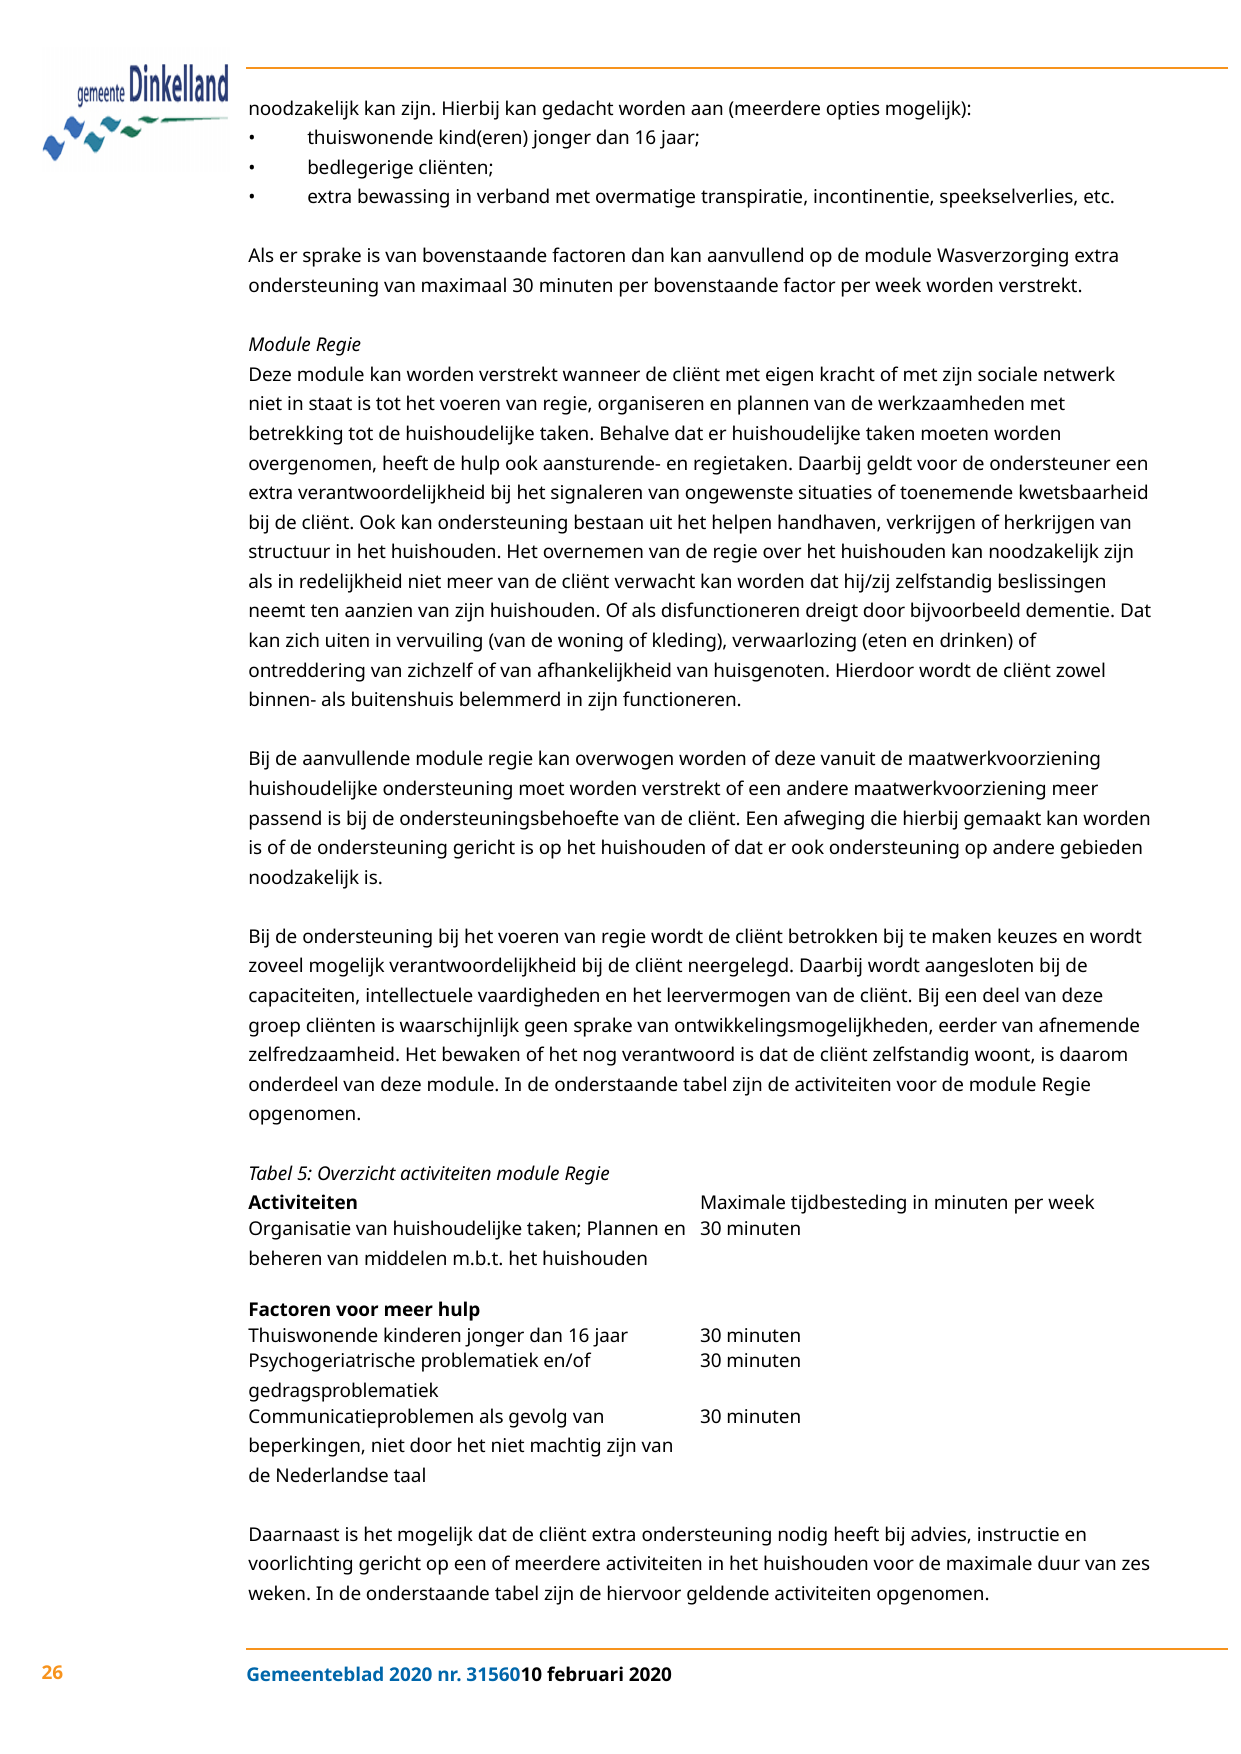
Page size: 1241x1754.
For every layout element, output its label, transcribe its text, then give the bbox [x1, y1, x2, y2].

table_cell 30 minuten [700, 1322, 1152, 1348]
text Daarnaast is het mogelijk dat de cliënt extra ondersteuning nodig heeft bij advies, instructie en voorlichting gericht op een of meerdere activiteiten in het huishouden voor de maximale duur van zes weken. In de onderstaande tabel zijn de hiervoor geldende activiteiten opgenomen. [248, 1521, 1152, 1606]
table_cell Thuiswonende kinderen jonger dan 16 jaar [248, 1322, 700, 1348]
text Deze module kan worden verstrekt wanneer de cliënt met eigen kracht of met zijn sociale netwerk niet in staat is tot het voeren van regie, organiseren en plannen van de werkzaamheden met betrekking tot de huishoudelijke taken. Behalve dat er huishoudelijke taken moeten worden overgenomen, heeft de hulp ook aansturende- en regietaken. Daarbij geldt voor de ondersteuner een extra verantwoordelijkheid bij het signaleren van ongewenste situaties of toenemende kwetsbaarheid bij de cliënt. Ook kan ondersteuning bestaan uit het helpen handhaven, verkrijgen of herkrijgen van structuur in het huishouden. Het overnemen van de regie over het huishouden kan noodzakelijk zijn als in redelijkheid niet meer van de cliënt verwacht kan worden dat hij/zij zelfstandig beslissingen neemt ten aanzien van zijn huishouden. Of als disfunctioneren dreigt door bijvoorbeeld dementie. Dat kan zich uiten in vervuiling (van de woning of kleding), verwaarlozing (eten en drinken) of ontreddering van zichzelf of van afhankelijkheid van huisgenoten. Hierdoor wordt de cliënt zowel binnen- als buitenshuis belemmerd in zijn functioneren. [248, 361, 1152, 712]
table_header Activiteiten [248, 1190, 700, 1215]
table_header Maximale tijdbesteding in minuten per week [700, 1190, 1152, 1215]
list thuiswonende kind(eren) jonger dan 16 jaar; [248, 124, 1152, 150]
text noodzakelijk kan zijn. Hierbij kan gedacht worden aan (meerdere opties mogelijk): [248, 95, 1152, 121]
table_cell [248, 1271, 700, 1296]
table_cell Organisatie van huishoudelijke taken; Plannen en beheren van middelen m.b.t. het huishouden [248, 1215, 700, 1271]
table_cell [700, 1271, 1152, 1296]
table_cell 30 minuten [700, 1348, 1152, 1403]
text Bij de aanvullende module regie kan overwogen worden of deze vanuit de maatwerkvoorziening huishoudelijke ondersteuning moet worden verstrekt of een andere maatwerkvoorziening meer passend is bij de ondersteuningsbehoefte van de cliënt. Een afweging die hierbij gemaakt kan worden is of de ondersteuning gericht is op het huishouden of dat er ook ondersteuning op andere gebieden noodzakelijk is. [248, 746, 1152, 890]
table_cell 30 minuten [700, 1215, 1152, 1271]
table_cell Psychogeriatrische problematiek en/of gedragsproblematiek [248, 1348, 700, 1403]
text Als er sprake is van bovenstaande factoren dan kan aanvullend op de module Wasverzorging extra ondersteuning van maximaal 30 minuten per bovenstaande factor per week worden verstrekt. [248, 243, 1152, 298]
list bedlegerige cliënten; [248, 154, 1152, 180]
table_cell Factoren voor meer hulp [248, 1296, 1152, 1322]
text Bij de ondersteuning bij het voeren van regie wordt de cliënt betrokken bij te maken keuzes en wordt zoveel mogelijk verantwoordelijkheid bij de cliënt neergelegd. Daarbij wordt aangesloten bij de capaciteiten, intellectuele vaardigheden en het leervermogen van de cliënt. Bij een deel van deze groep cliënten is waarschijnlijk geen sprake van ontwikkelingsmogelijkheden, eerder van afnemende zelfredzaamheid. Het bewaken of het nog verantwoord is dat de cliënt zelfstandig woont, is daarom onderdeel van deze module. In de onderstaande tabel zijn de activiteiten voor de module Regie opgenomen. [248, 923, 1152, 1126]
text Module Regie [248, 331, 1152, 357]
list extra bewassing in verband met overmatige transpiratie, incontinentie, speekselverlies, etc. [248, 183, 1152, 209]
picture [41, 47, 231, 172]
table_cell Communicatieproblemen als gevolg van beperkingen, niet door het niet machtig zijn van de Nederlandse taal [248, 1403, 700, 1488]
table_cell 30 minuten [700, 1403, 1152, 1488]
text Tabel 5: Overzicht activiteiten module Regie [248, 1160, 1152, 1186]
